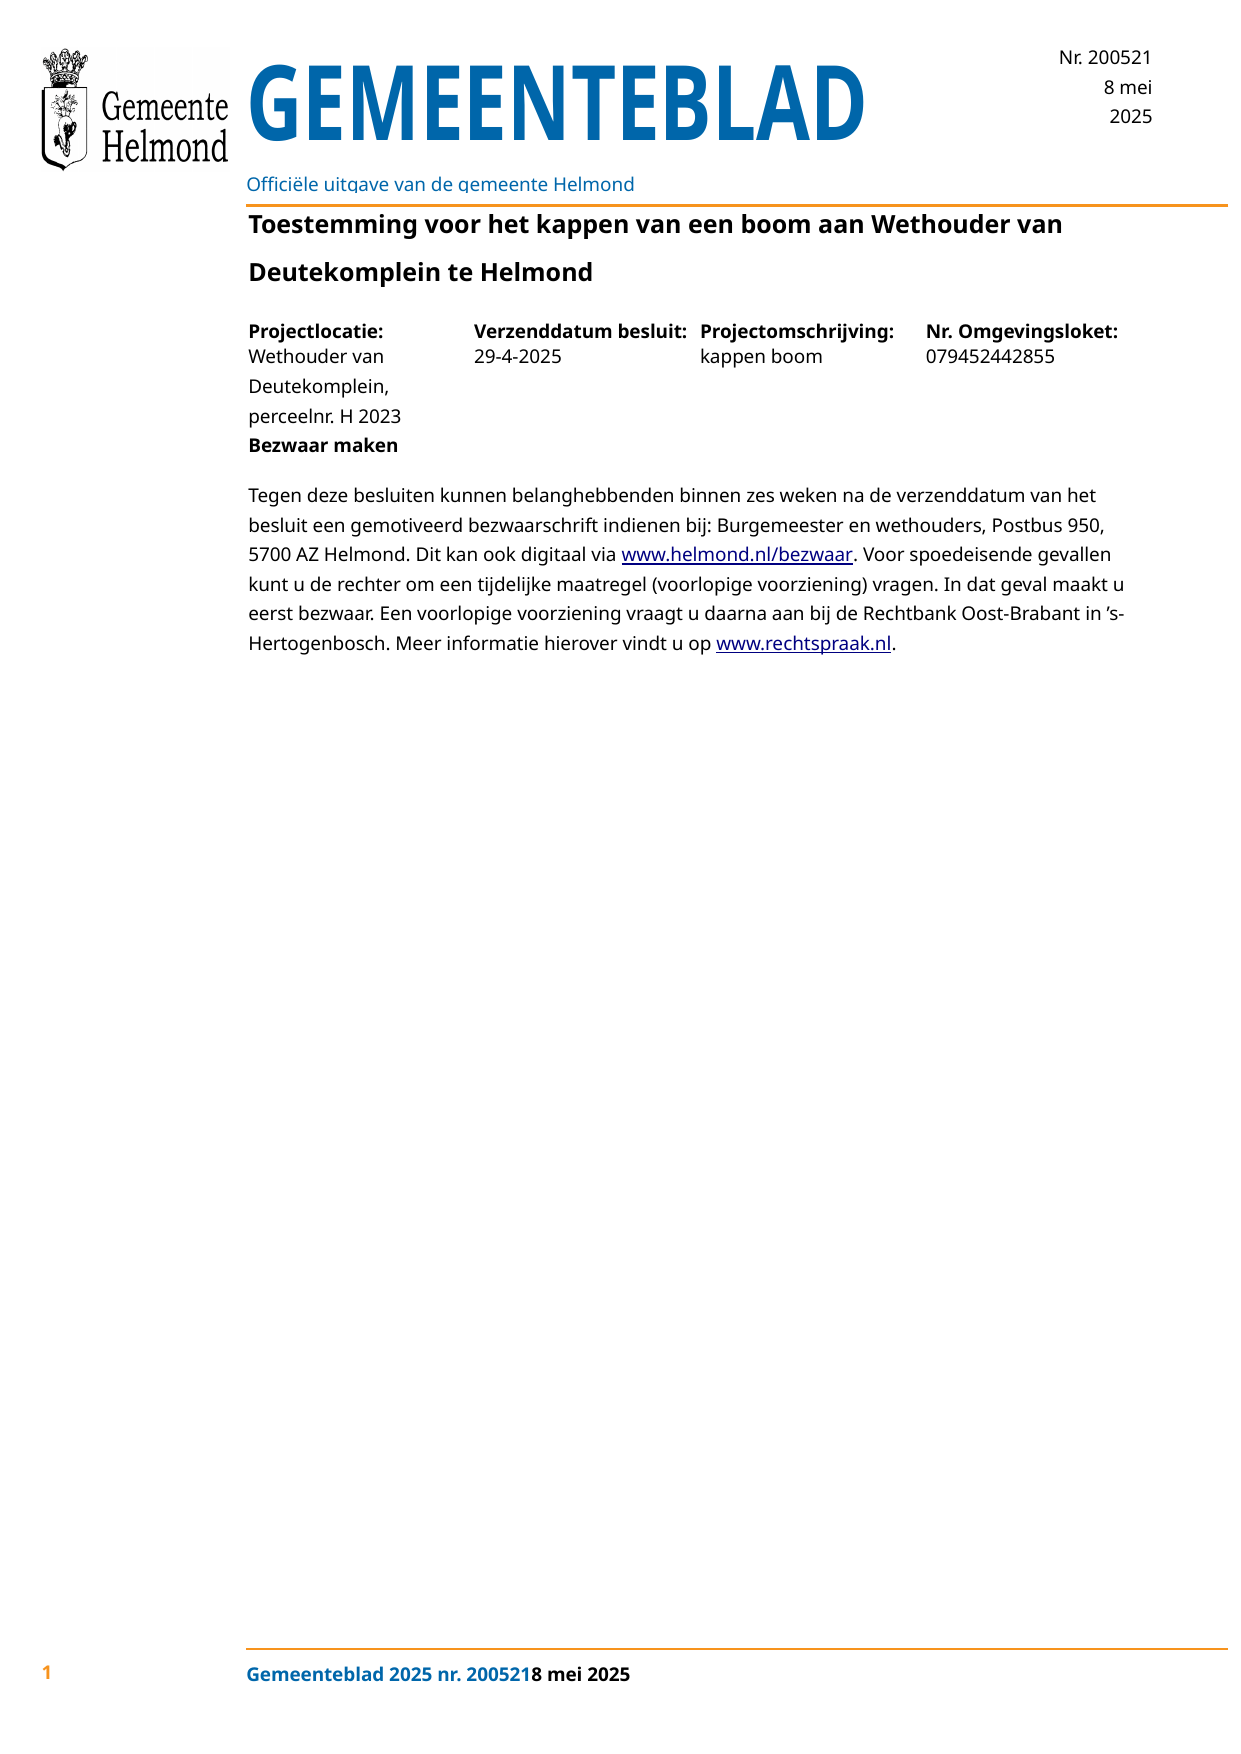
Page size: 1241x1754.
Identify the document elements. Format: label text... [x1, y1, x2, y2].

table_header Verzenddatum besluit: [474, 318, 700, 344]
table_header Projectomschrijving: [700, 318, 926, 344]
text Tegen deze besluiten kunnen belanghebbenden binnen zes weken na de verzenddatum van het besluit een gemotiveerd bezwaarschrift indienen bij: Burgemeester en wethouders, Postbus 950, 5700 AZ Helmond. Dit kan ook digitaal via www.helmond.nl/bezwaar. Voor spoedeisende gevallen kunt u de rechter om een tijdelijke maatregel (voorlopige voorziening) vragen. In dat geval maakt u eerst bezwaar. Een voorlopige voorziening vraagt u daarna aan bij de Rechtbank Oost-Brabant in ’s-Hertogenbosch. Meer informatie hierover vindt u op www.rechtspraak.nl. [248, 482, 1152, 656]
picture [41, 47, 231, 172]
table_cell kappen boom [700, 344, 926, 429]
table_header Nr. Omgevingsloket: [926, 318, 1152, 344]
table_header Projectlocatie: [248, 318, 474, 344]
table_cell Wethouder van Deutekomplein, perceelnr. H 2023 [248, 344, 474, 429]
text Bezwaar maken [248, 432, 1152, 458]
text Toestemming voor het kappen van een boom aan Wethouder van Deutekomplein te Helmond [248, 207, 1152, 288]
table_cell 29-4-2025 [474, 344, 700, 429]
table_cell 079452442855 [926, 344, 1152, 429]
